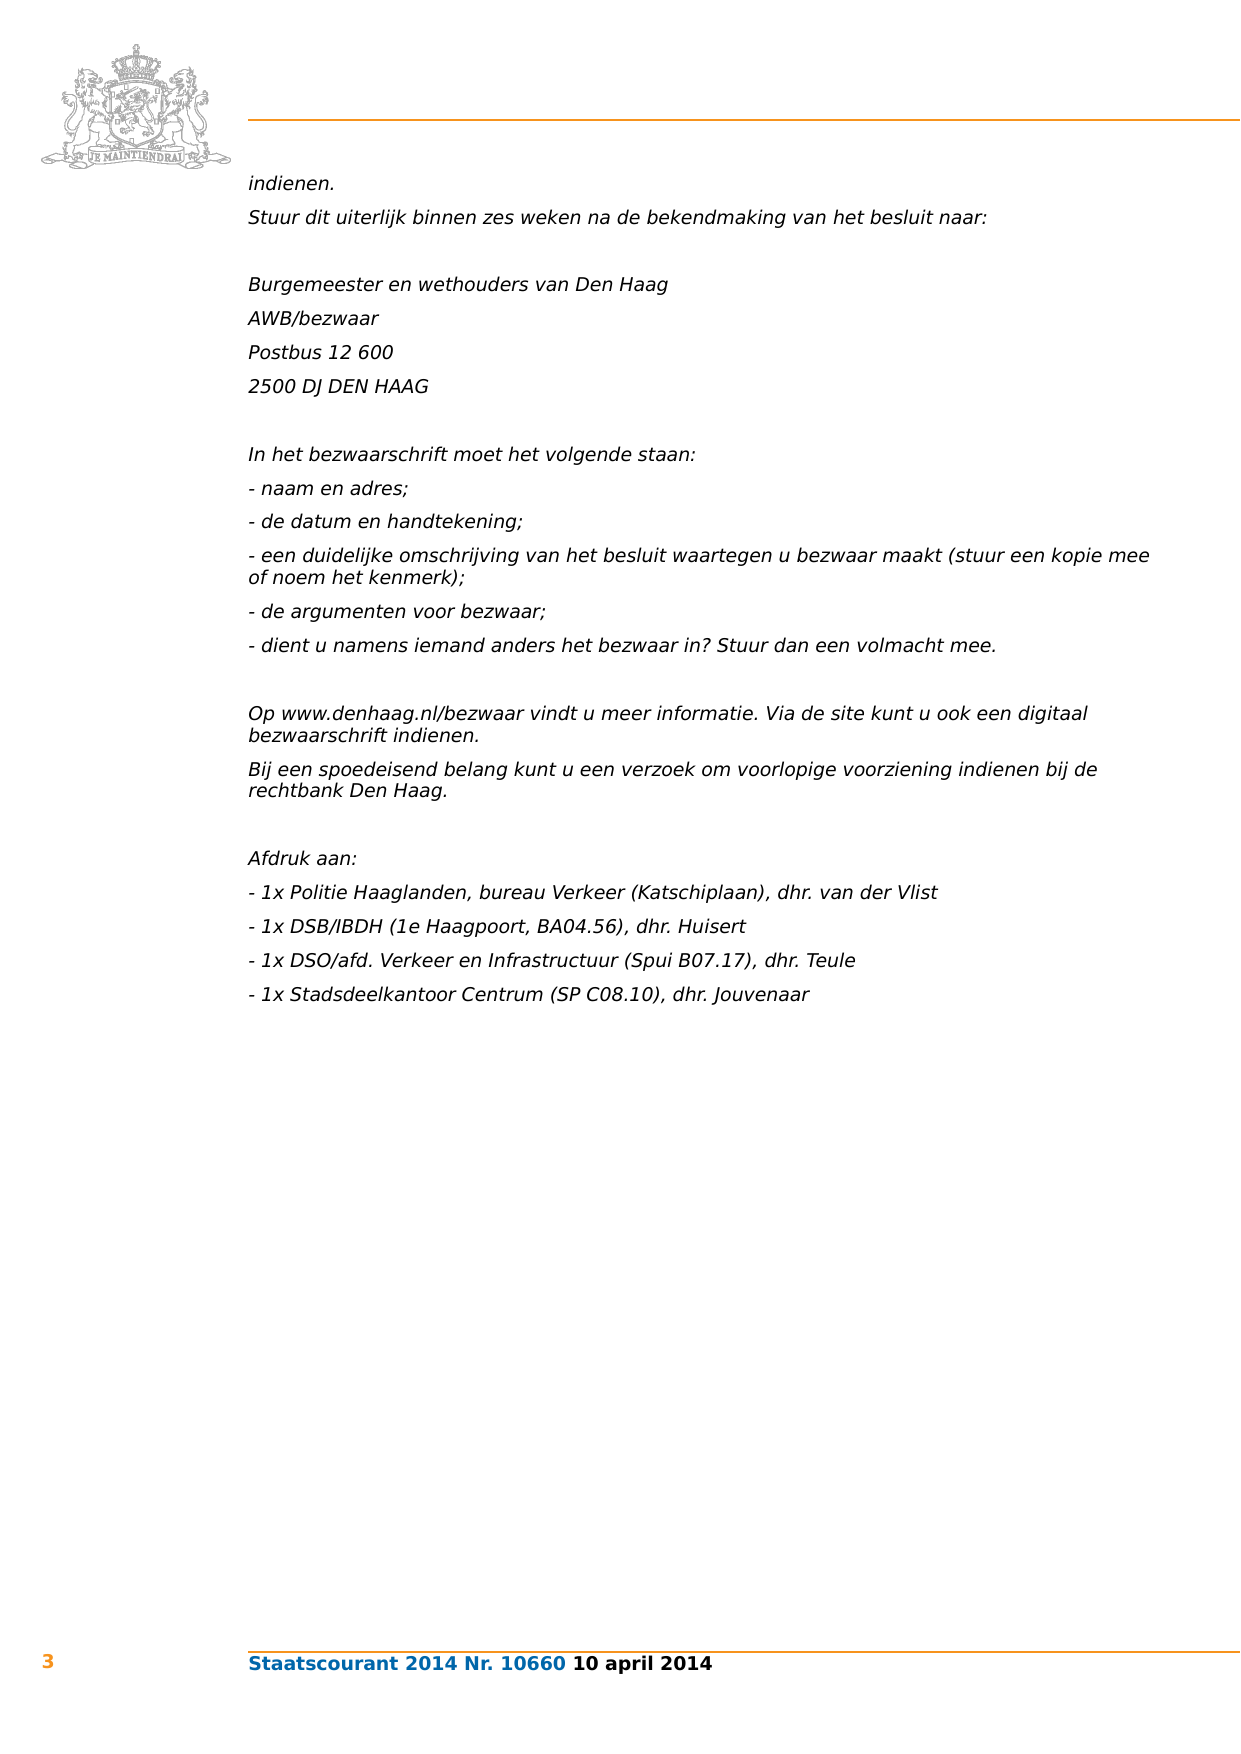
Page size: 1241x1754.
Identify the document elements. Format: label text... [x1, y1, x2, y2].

text - 1x Politie Haaglanden, bureau Verkeer (Katschiplaan), dhr. van der Vlist [248, 882, 1163, 904]
text - dient u namens iemand anders het bezwaar in? Stuur dan een volmacht mee. [248, 635, 1163, 657]
picture [41, 44, 231, 169]
text - 1x DSO/afd. Verkeer en Infrastructuur (Spui B07.17), dhr. Teule [248, 950, 1163, 972]
text 2500 DJ DEN HAAG [248, 376, 1163, 398]
text - 1x DSB/IBDH (1e Haagpoort, BA04.56), dhr. Huisert [248, 916, 1163, 938]
text In het bezwaarschrift moet het volgende staan: [248, 444, 1163, 466]
text Burgemeester en wethouders van Den Haag [248, 274, 1163, 296]
text - naam en adres; [248, 477, 1163, 499]
text - een duidelijke omschrijving van het besluit waartegen u bezwaar maakt (stuur een kopie mee of noem het kenmerk); [248, 545, 1163, 589]
text indienen. [248, 173, 1163, 195]
text Afdruk aan: [248, 848, 1163, 870]
text AWB/bezwaar [248, 308, 1163, 330]
text Op www.denhaag.nl/bezwaar vindt u meer informatie. Via de site kunt u ook een digitaal bezwaarschrift indienen. [248, 703, 1163, 747]
text Postbus 12 600 [248, 342, 1163, 364]
text Bij een spoedeisend belang kunt u een verzoek om voorlopige voorziening indienen bij de rechtbank Den Haag. [248, 758, 1163, 802]
text - de argumenten voor bezwaar; [248, 601, 1163, 623]
text Stuur dit uiterlijk binnen zes weken na de bekendmaking van het besluit naar: [248, 207, 1163, 229]
text - 1x Stadsdeelkantoor Centrum (SP C08.10), dhr. Jouvenaar [248, 983, 1163, 1006]
text - de datum en handtekening; [248, 511, 1163, 533]
